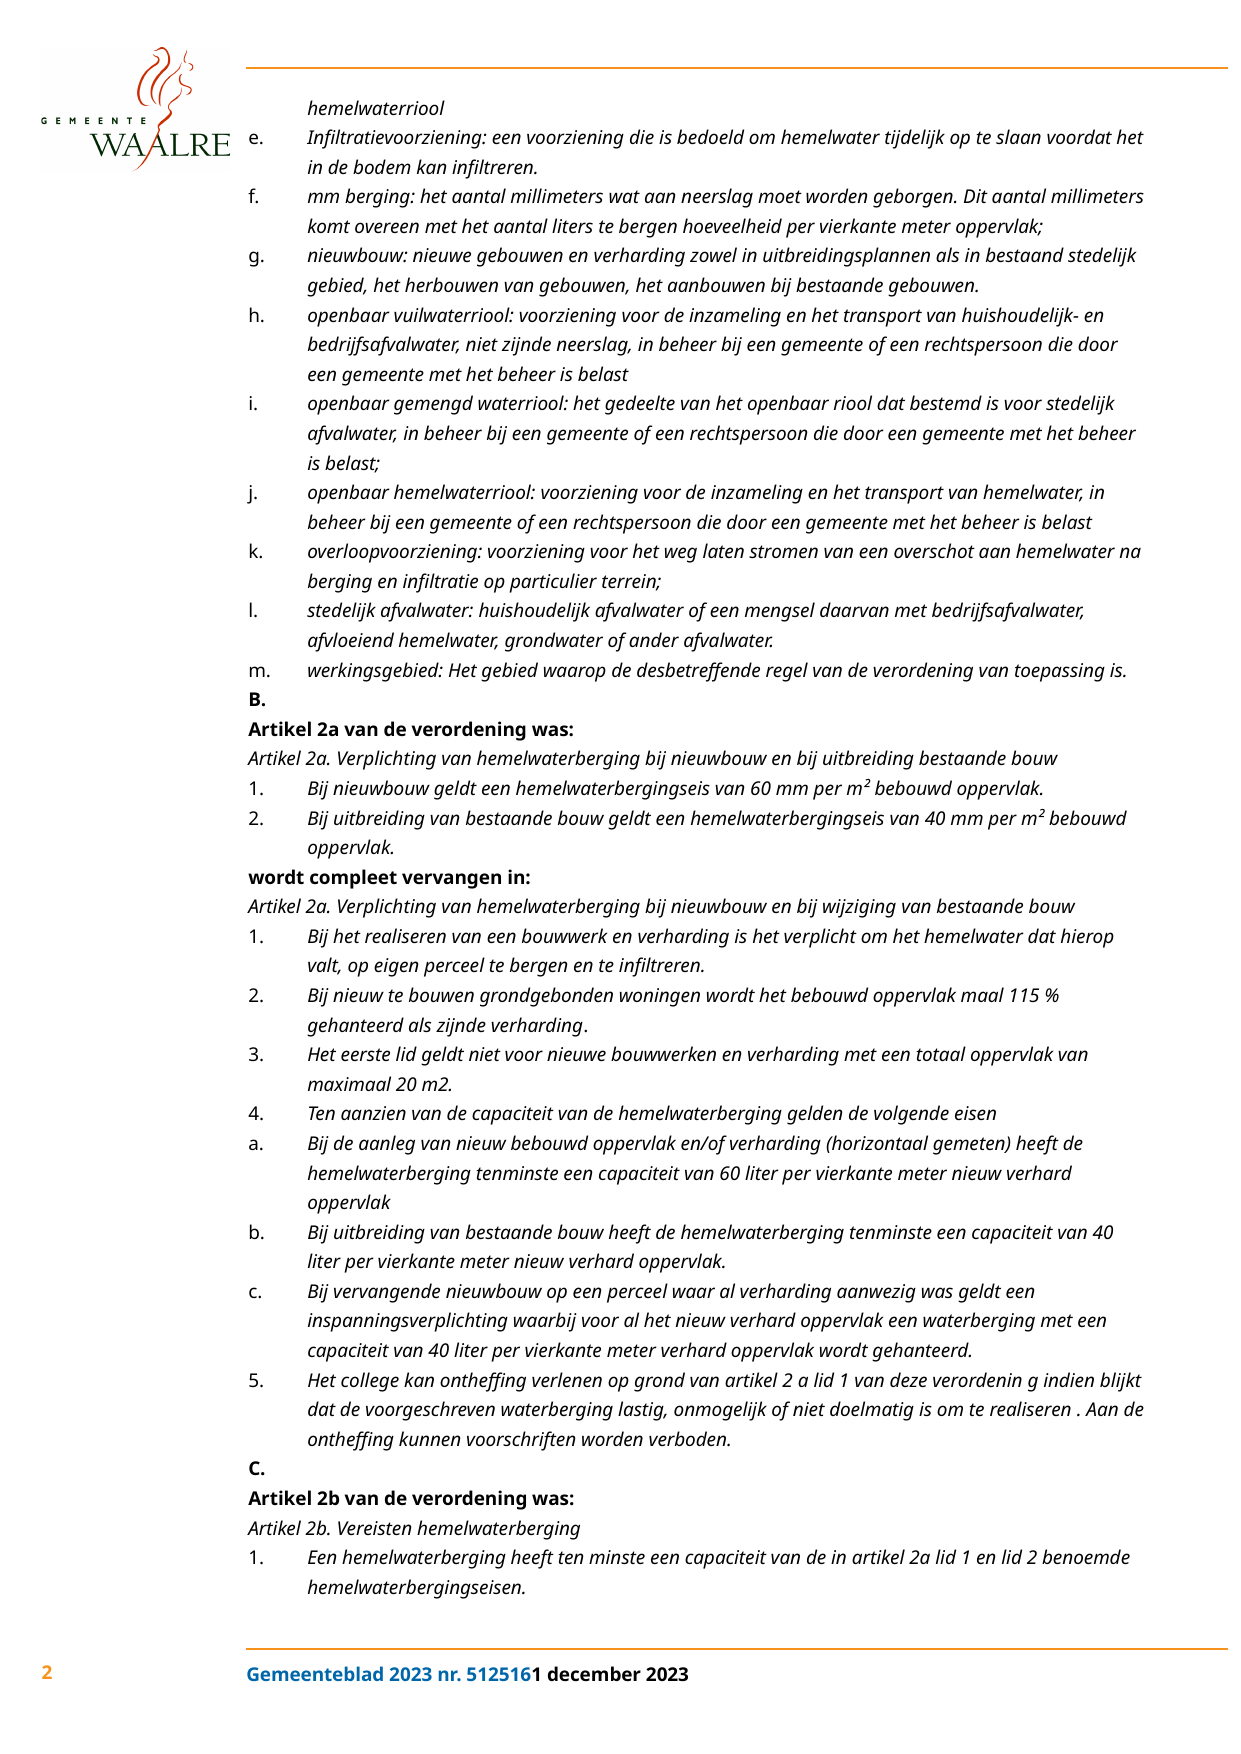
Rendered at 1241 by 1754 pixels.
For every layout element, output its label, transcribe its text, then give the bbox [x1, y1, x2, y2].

list Bij uitbreiding van bestaande bouw heeft de hemelwaterberging tenminste een capaciteit van 40 liter per vierkante meter nieuw verhard oppervlak. [248, 1219, 1152, 1274]
text B. [248, 686, 1152, 712]
list Ten aanzien van de capaciteit van de hemelwaterberging gelden de volgende eisen [248, 1101, 1152, 1126]
list Bij nieuw te bouwen grondgebonden woningen wordt het bebouwd oppervlak maal 115 % gehanteerd als zijnde verharding. [248, 982, 1152, 1038]
list Bij vervangende nieuwbouw op een perceel waar al verharding aanwezig was geldt een inspanningsverplichting waarbij voor al het nieuw verhard oppervlak een waterberging met een capaciteit van 40 liter per vierkante meter verhard oppervlak wordt gehanteerd. [248, 1278, 1152, 1363]
text Artikel 2b van de verordening was: [248, 1485, 1152, 1511]
list werkingsgebied: Het gebied waarop de desbetreffende regel van de verordening van toepassing is. [248, 657, 1152, 683]
list overloopvoorziening: voorziening voor het weg laten stromen van een overschot aan hemelwater na berging en infiltratie op particulier terrein; [248, 538, 1152, 594]
list mm berging: het aantal millimeters wat aan neerslag moet worden geborgen. Dit aantal millimeters komt overeen met het aantal liters te bergen hoeveelheid per vierkante meter oppervlak; [248, 183, 1152, 239]
list Bij het realiseren van een bouwwerk en verharding is het verplicht om het hemelwater dat hierop valt, op eigen perceel te bergen en te infiltreren. [248, 923, 1152, 978]
text Artikel 2a. Verplichting van hemelwaterberging bij nieuwbouw en bij wijziging van bestaande bouw [248, 893, 1152, 919]
list nieuwbouw: nieuwe gebouwen en verharding zowel in uitbreidingsplannen als in bestaand stedelijk gebied, het herbouwen van gebouwen, het aanbouwen bij bestaande gebouwen. [248, 243, 1152, 298]
text Artikel 2b. Vereisten hemelwaterberging [248, 1515, 1152, 1541]
list openbaar gemengd waterriool: het gedeelte van het openbaar riool dat bestemd is voor stedelijk afvalwater, in beheer bij een gemeente of een rechtspersoon die door een gemeente met het beheer is belast; [248, 391, 1152, 476]
list openbaar vuilwaterriool: voorziening voor de inzameling en het transport van huishoudelijk- en bedrijfsafvalwater, niet zijnde neerslag, in beheer bij een gemeente of een rechtspersoon die door een gemeente met het beheer is belast [248, 302, 1152, 387]
list Infiltratievoorziening: een voorziening die is bedoeld om hemelwater tijdelijk op te slaan voordat het in de bodem kan infiltreren. [248, 124, 1152, 180]
list stedelijk afvalwater: huishoudelijk afvalwater of een mengsel daarvan met bedrijfsafvalwater, afvloeiend hemelwater, grondwater of ander afvalwater. [248, 598, 1152, 653]
list hemelwaterriool [248, 95, 1152, 121]
picture [41, 47, 231, 172]
list Bij nieuwbouw geldt een hemelwaterbergingseis van 60 mm per m² bebouwd oppervlak. [248, 775, 1152, 801]
text C. [248, 1456, 1152, 1481]
list Bij uitbreiding van bestaande bouw geldt een hemelwaterbergingseis van 40 mm per m² bebouwd oppervlak. [248, 805, 1152, 860]
list Een hemelwaterberging heeft ten minste een capaciteit van de in artikel 2a lid 1 en lid 2 benoemde hemelwaterbergingseisen. [248, 1544, 1152, 1600]
text Artikel 2a. Verplichting van hemelwaterberging bij nieuwbouw en bij uitbreiding bestaande bouw [248, 746, 1152, 771]
text wordt compleet vervangen in: [248, 864, 1152, 890]
text Artikel 2a van de verordening was: [248, 716, 1152, 742]
list Bij de aanleg van nieuw bebouwd oppervlak en/of verharding (horizontaal gemeten) heeft de hemelwaterberging tenminste een capaciteit van 60 liter per vierkante meter nieuw verhard oppervlak [248, 1130, 1152, 1215]
list Het eerste lid geldt niet voor nieuwe bouwwerken en verharding met een totaal oppervlak van maximaal 20 m2. [248, 1041, 1152, 1097]
list Het college kan ontheffing verlenen op grond van artikel 2 a lid 1 van deze verordenin g indien blijkt dat de voorgeschreven waterberging lastig, onmogelijk of niet doelmatig is om te realiseren . Aan de ontheffing kunnen voorschriften worden verboden. [248, 1367, 1152, 1452]
list openbaar hemelwaterriool: voorziening voor de inzameling en het transport van hemelwater, in beheer bij een gemeente of een rechtspersoon die door een gemeente met het beheer is belast [248, 479, 1152, 535]
